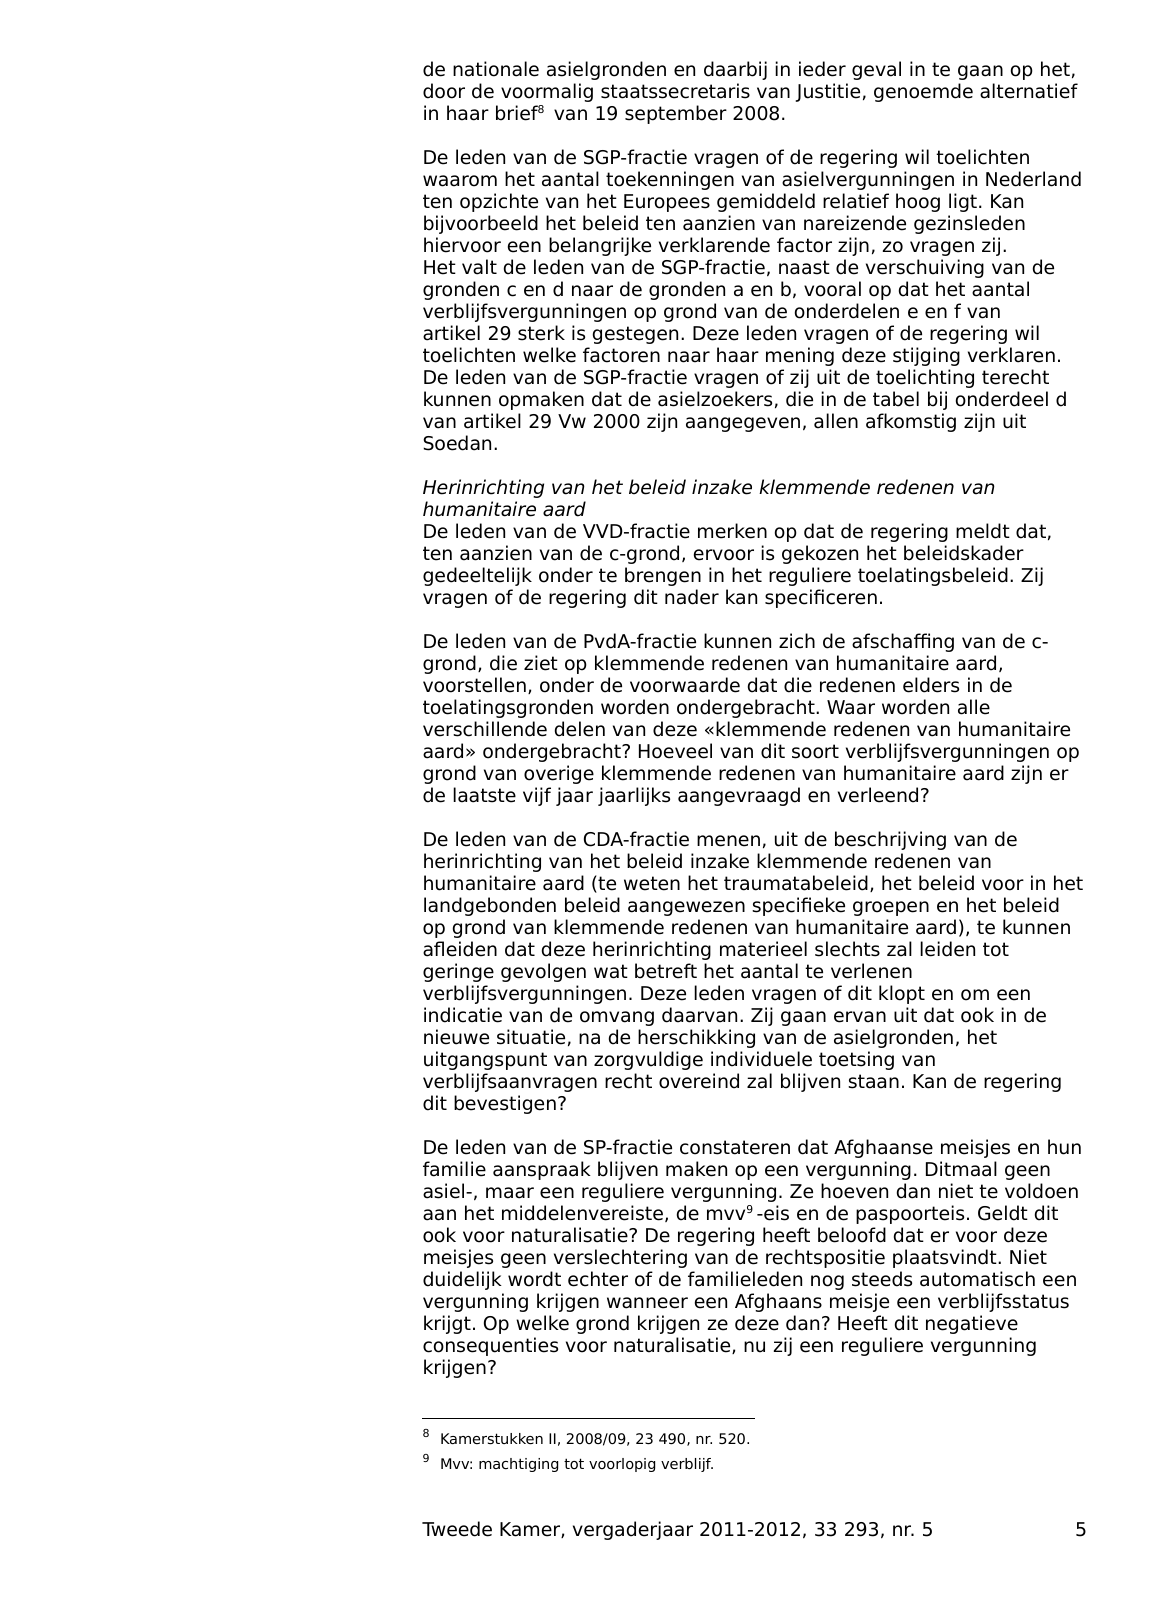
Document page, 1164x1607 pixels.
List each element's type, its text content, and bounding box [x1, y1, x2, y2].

text Kamerstukken II, 2008/09, 23 490, nr. 520. [422, 1427, 1087, 1449]
text De leden van de VVD-fractie merken op dat de regering meldt dat, ten aanzien van de c-grond, ervoor is gekozen het beleidskader gedeeltelijk onder te brengen in het reguliere toelatingsbeleid. Zij vragen of de regering dit nader kan specificeren. [422, 521, 1087, 609]
text de nationale asielgronden en daarbij in ieder geval in te gaan op het, door de voormalig staatssecretaris van Justitie, genoemde alternatief in haar brief van 19 september 2008. [422, 59, 1087, 125]
text Het valt de leden van de SGP-fractie, naast de verschuiving van de gronden c en d naar de gronden a en b, vooral op dat het aantal verblijfsvergunningen op grond van de onderdelen e en f van artikel 29 sterk is gestegen. Deze leden vragen of de regering wil toelichten welke factoren naar haar mening deze stijging verklaren. [422, 257, 1087, 367]
text De leden van de SGP-fractie vragen of de regering wil toelichten waarom het aantal toekenningen van asielvergunningen in Nederland ten opzichte van het Europees gemiddeld relatief hoog ligt. Kan bijvoorbeeld het beleid ten aanzien van nareizende gezinsleden hiervoor een belangrijke verklarende factor zijn, zo vragen zij. [422, 147, 1087, 257]
text De leden van de SGP-fractie vragen of zij uit de toelichting terecht kunnen opmaken dat de asielzoekers, die in de tabel bij onderdeel d van artikel 29 Vw 2000 zijn aangegeven, allen afkomstig zijn uit Soedan. [422, 367, 1087, 455]
text Mvv: machtiging tot voorlopig verblijf. [422, 1452, 1087, 1474]
subtitle Herinrichting van het beleid inzake klemmende redenen van humanitaire aard [422, 477, 1087, 521]
text De leden van de SP-fractie constateren dat Afghaanse meisjes en hun familie aanspraak blijven maken op een vergunning. Ditmaal geen asiel-, maar een reguliere vergunning. Ze hoeven dan niet te voldoen aan het middelenvereiste, de mvv-eis en de paspoorteis. Geldt dit ook voor naturalisatie? De regering heeft beloofd dat er voor deze meisjes geen verslechtering van de rechtspositie plaatsvindt. Niet duidelijk wordt echter of de familieleden nog steeds automatisch een vergunning krijgen wanneer een Afghaans meisje een verblijfsstatus krijgt. Op welke grond krijgen ze deze dan? Heeft dit negatieve consequenties voor naturalisatie, nu zij een reguliere vergunning krijgen? [422, 1137, 1087, 1379]
text De leden van de CDA-fractie menen, uit de beschrijving van de herinrichting van het beleid inzake klemmende redenen van humanitaire aard (te weten het traumatabeleid, het beleid voor in het landgebonden beleid aangewezen specifieke groepen en het beleid op grond van klemmende redenen van humanitaire aard), te kunnen afleiden dat deze herinrichting materieel slechts zal leiden tot geringe gevolgen wat betreft het aantal te verlenen verblijfsvergunningen. Deze leden vragen of dit klopt en om een indicatie van de omvang daarvan. Zij gaan ervan uit dat ook in de nieuwe situatie, na de herschikking van de asielgronden, het uitgangspunt van zorgvuldige individuele toetsing van verblijfsaanvragen recht overeind zal blijven staan. Kan de regering dit bevestigen? [422, 829, 1087, 1115]
text De leden van de PvdA-fractie kunnen zich de afschaffing van de c-grond, die ziet op klemmende redenen van humanitaire aard, voorstellen, onder de voorwaarde dat die redenen elders in de toelatingsgronden worden ondergebracht. Waar worden alle verschillende delen van deze «klemmende redenen van humanitaire aard» ondergebracht? Hoeveel van dit soort verblijfsvergunningen op grond van overige klemmende redenen van humanitaire aard zijn er de laatste vijf jaar jaarlijks aangevraagd en verleend? [422, 631, 1087, 807]
